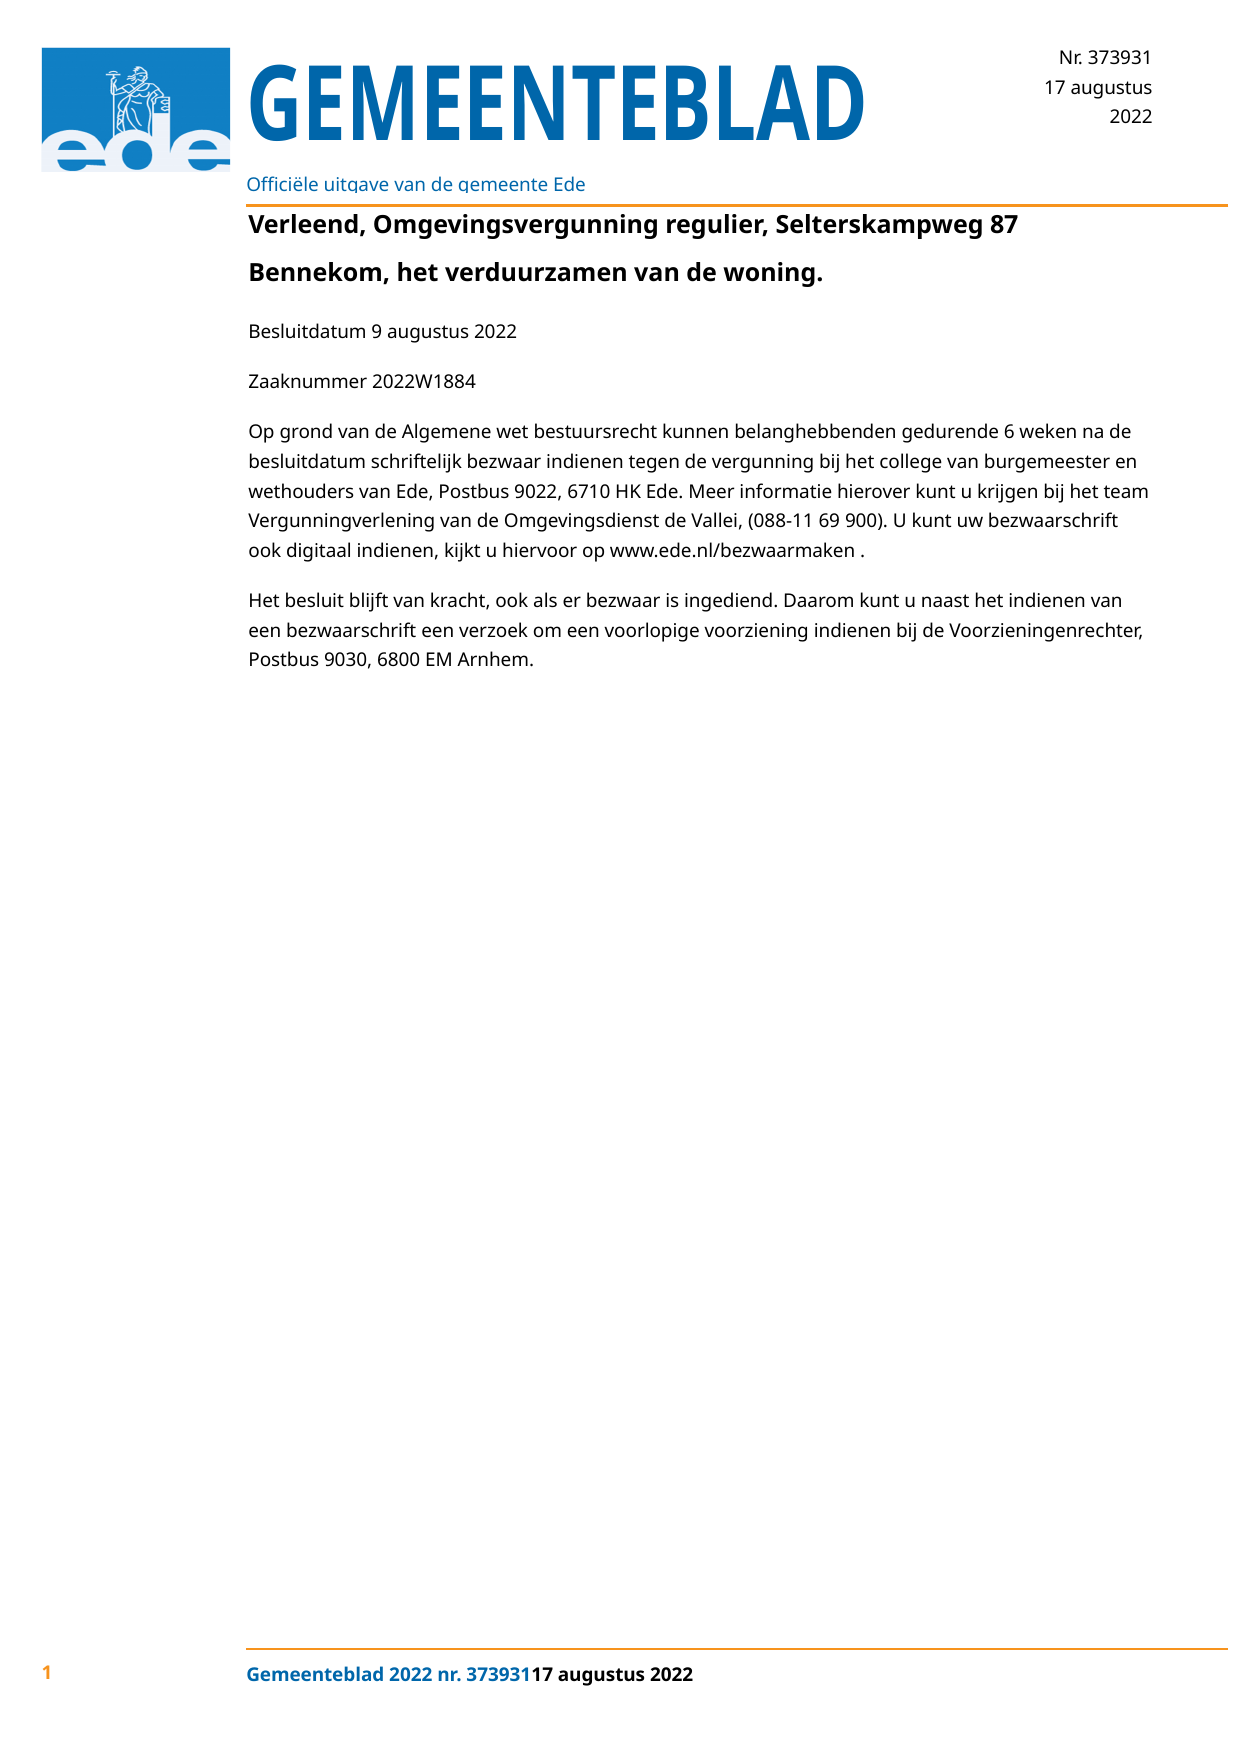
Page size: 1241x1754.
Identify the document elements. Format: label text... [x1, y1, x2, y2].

text Het besluit blijft van kracht, ook als er bezwaar is ingediend. Daarom kunt u naast het indienen van een bezwaarschrift een verzoek om een voorlopige voorziening indienen bij de Voorzieningenrechter, Postbus 9030, 6800 EM Arnhem. [248, 587, 1152, 672]
text Besluitdatum 9 augustus 2022 [248, 318, 1152, 344]
text Zaaknummer 2022W1884 [248, 368, 1152, 394]
text Op grond van de Algemene wet bestuursrecht kunnen belanghebbenden gedurende 6 weken na de besluitdatum schriftelijk bezwaar indienen tegen de vergunning bij het college van burgemeester en wethouders van Ede, Postbus 9022, 6710 HK Ede. Meer informatie hierover kunt u krijgen bij het team Vergunningverlening van de Omgevingsdienst de Vallei, (088-11 69 900). U kunt uw bezwaarschrift ook digitaal indienen, kijkt u hiervoor op www.ede.nl/bezwaarmaken . [248, 419, 1152, 563]
picture [41, 47, 231, 172]
text Verleend, Omgevingsvergunning regulier, Selterskampweg 87 Bennekom, het verduurzamen van de woning. [248, 207, 1152, 288]
